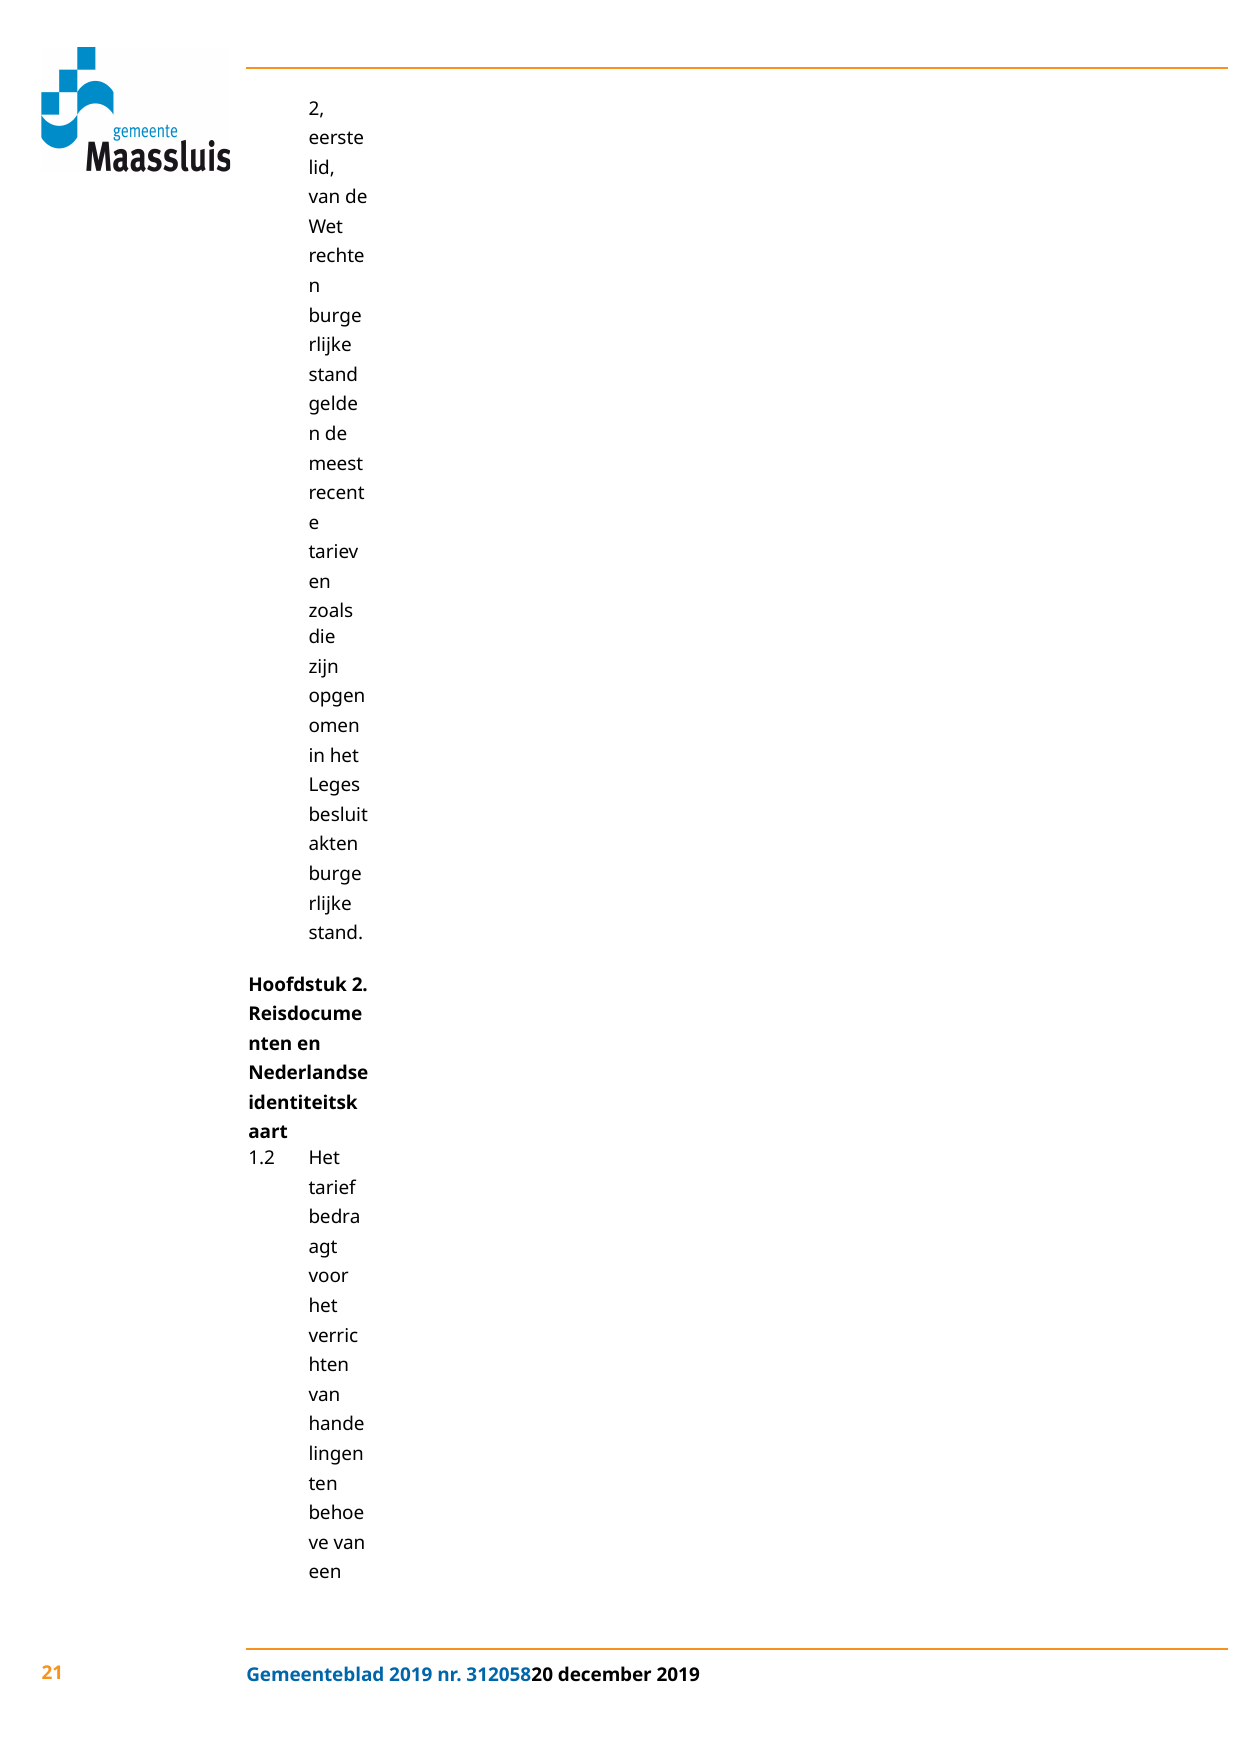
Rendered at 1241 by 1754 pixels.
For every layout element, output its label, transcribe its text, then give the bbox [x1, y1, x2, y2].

table_cell [369, 95, 429, 623]
table_cell [369, 971, 429, 1144]
table_cell [489, 624, 549, 945]
table_cell [369, 945, 429, 971]
table_cell 2, eerste lid, van de Wet rechten burgerlijke stand gelden de meest recente tarieven zoals [308, 95, 368, 623]
table_cell [429, 945, 489, 971]
picture [41, 47, 77, 92]
table_cell [248, 624, 308, 945]
table_cell [248, 95, 308, 623]
table_cell [489, 1144, 549, 1584]
table_cell [429, 95, 489, 623]
table_cell [429, 971, 489, 1144]
table_cell die zijn opgenomen in het Legesbesluit akten burgerlijke stand. [308, 624, 368, 945]
table_cell Hoofdstuk 2. Reisdocumenten en Nederlandse identiteitskaart [248, 971, 368, 1144]
picture [41, 47, 231, 172]
table_cell [429, 624, 489, 945]
table_cell Het tarief bedraagt voor het verrichten van handelingen ten behoeve van een [308, 1144, 368, 1584]
table_cell [308, 945, 368, 971]
table_cell [429, 1144, 489, 1584]
table_cell [369, 624, 429, 945]
table_cell [489, 945, 549, 971]
table_cell 1.2 [248, 1144, 308, 1584]
table_cell [489, 95, 549, 623]
table_cell [248, 945, 308, 971]
table_cell [369, 1144, 429, 1584]
